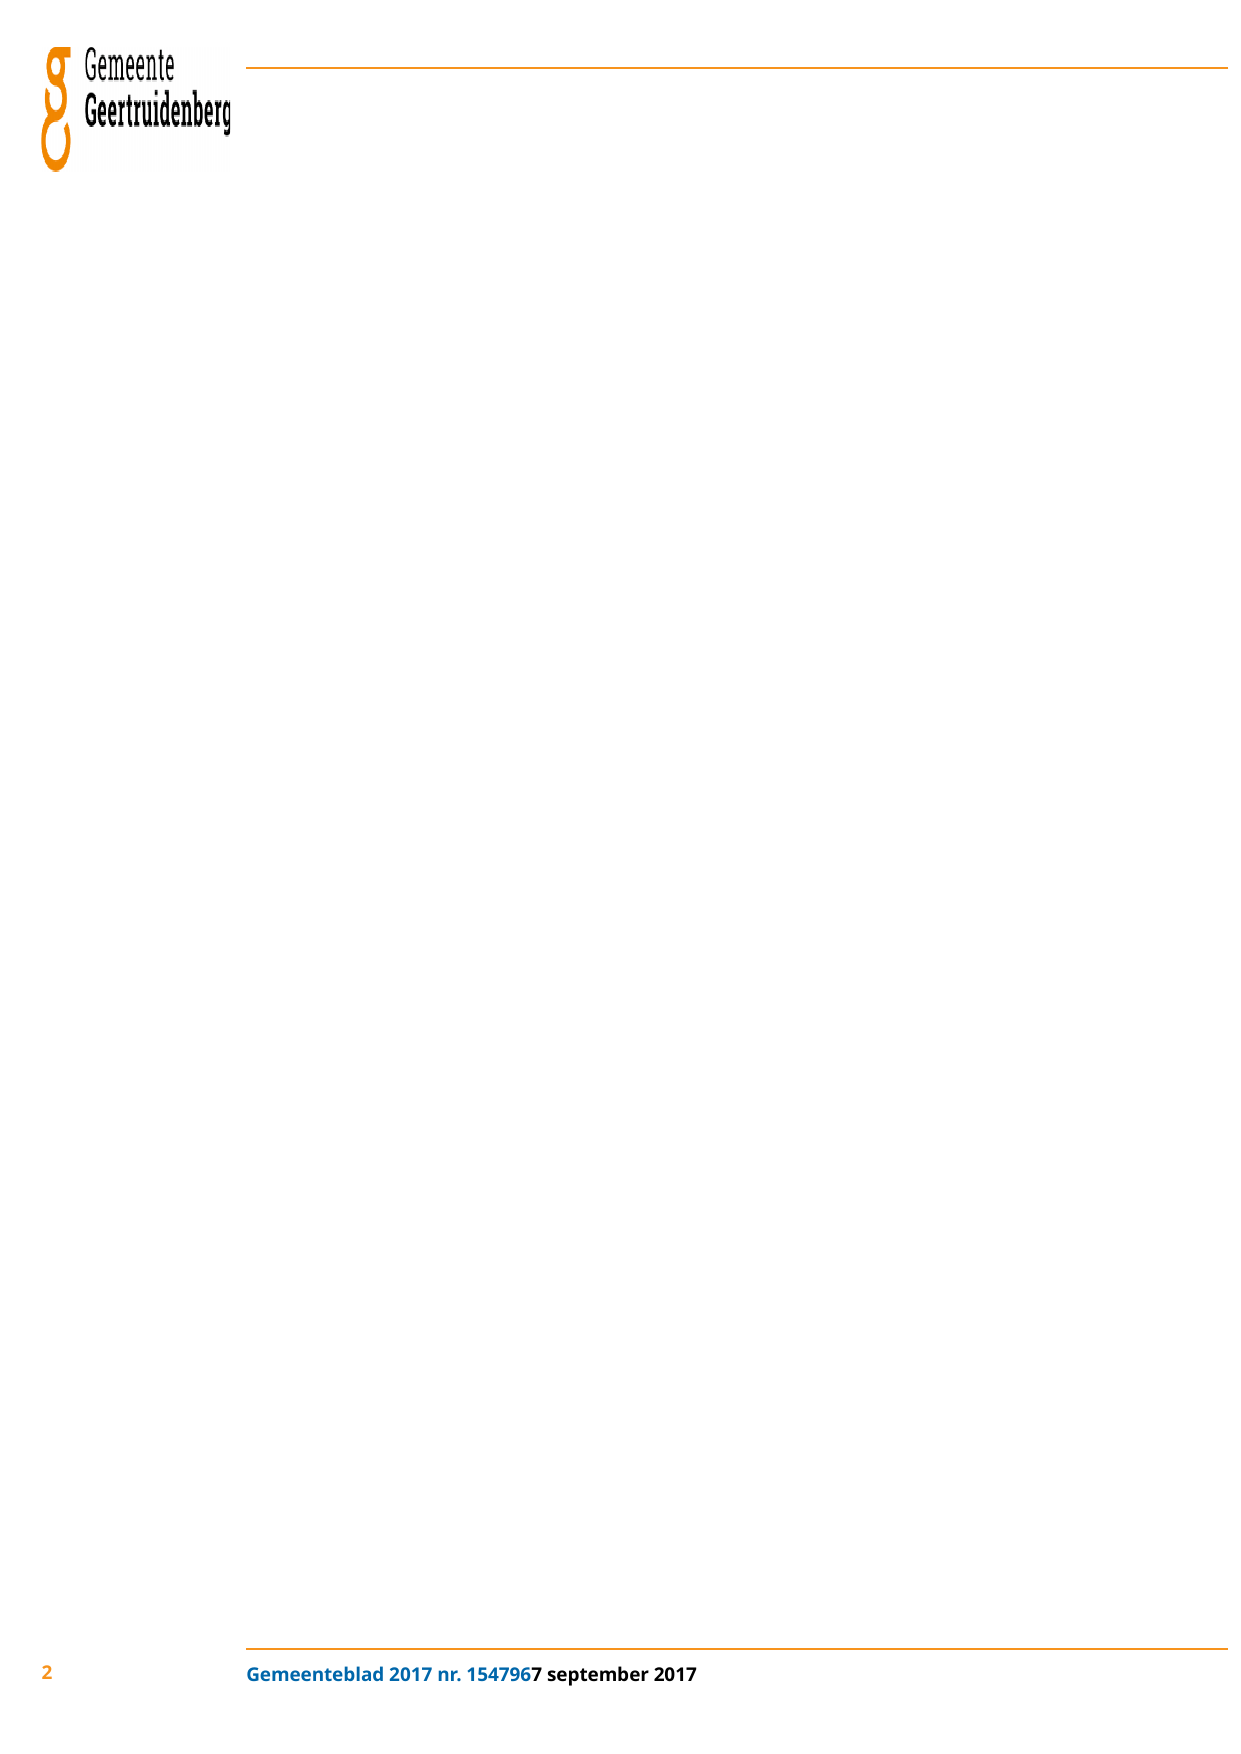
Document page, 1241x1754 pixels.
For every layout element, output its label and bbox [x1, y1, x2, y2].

picture [41, 47, 231, 172]
